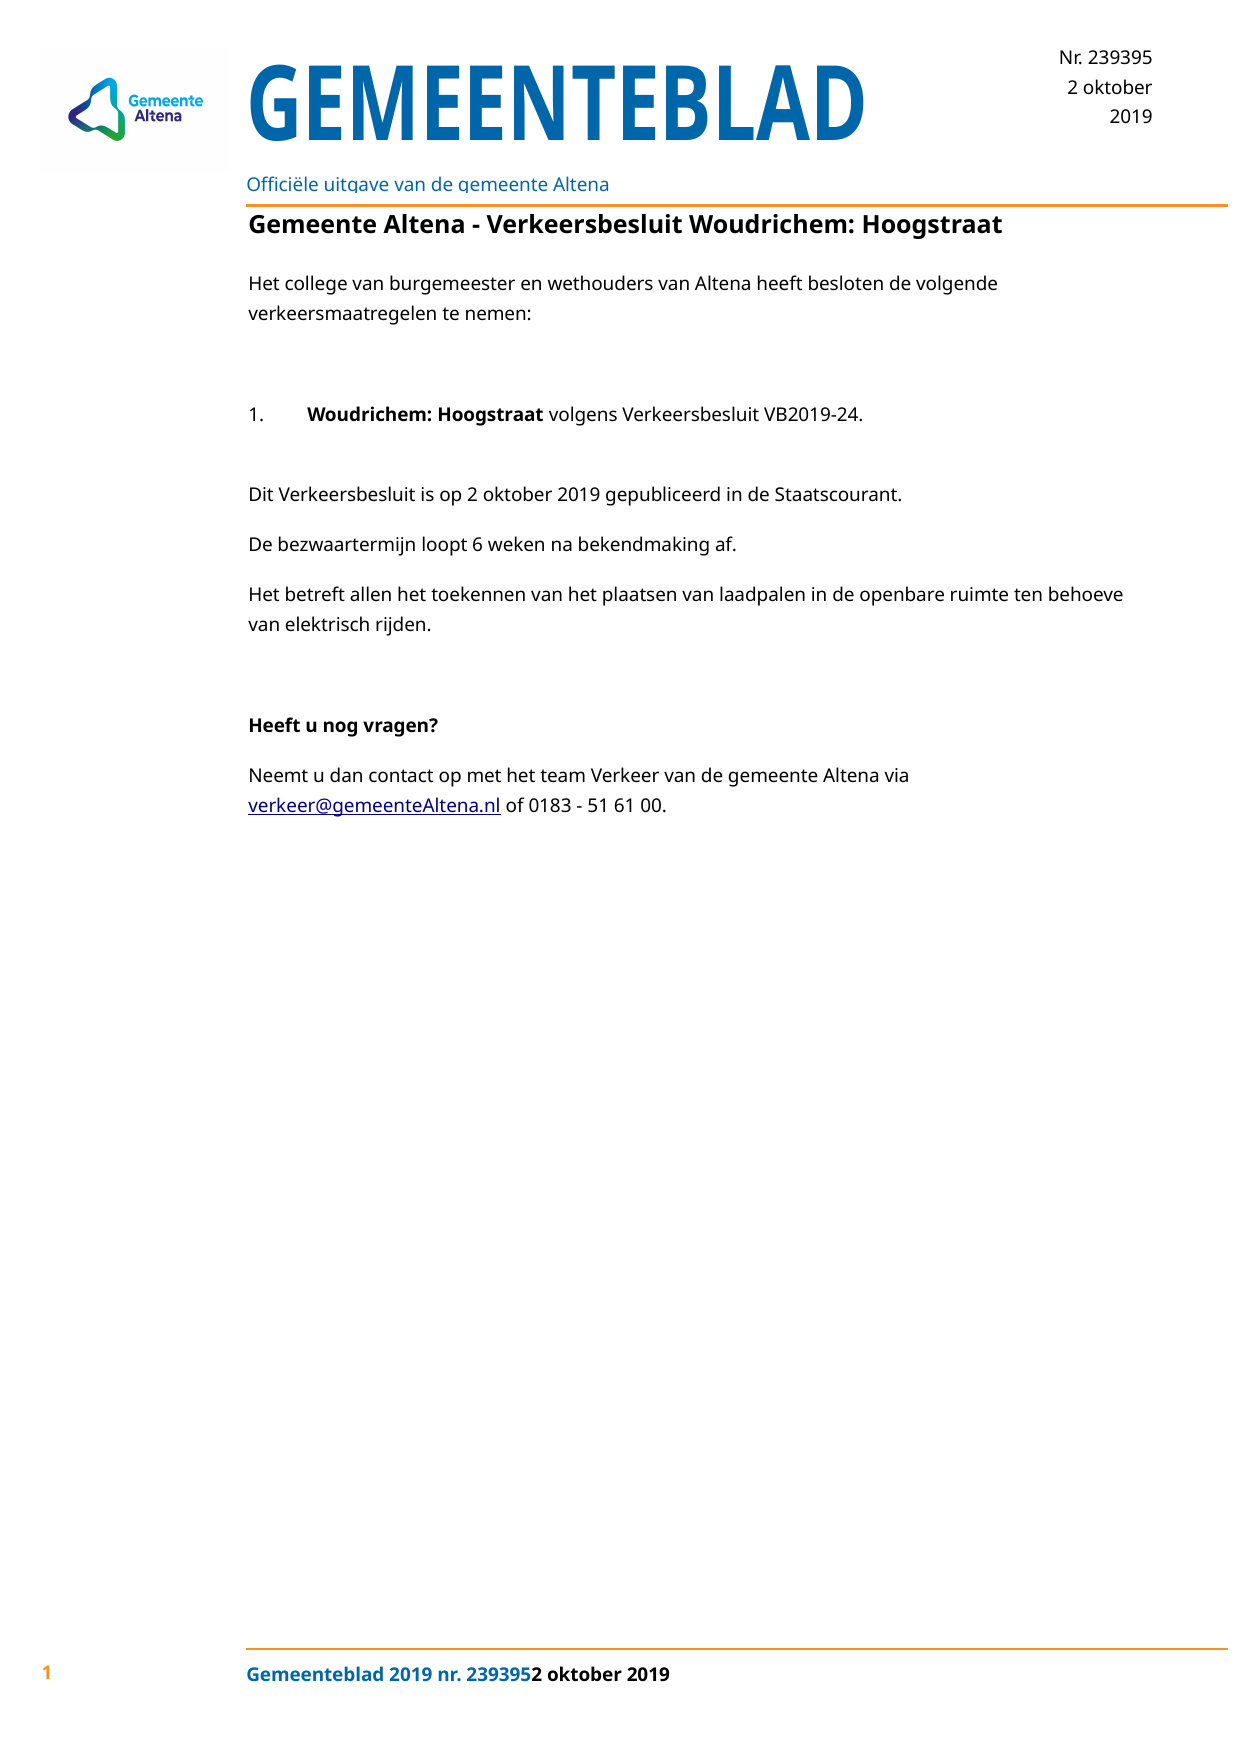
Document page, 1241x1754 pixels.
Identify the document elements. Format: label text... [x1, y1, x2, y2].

list Woudrichem: Hoogstraat volgens Verkeersbesluit VB2019-24. [248, 401, 1152, 426]
text Heeft u nog vragen? [248, 712, 1152, 738]
text Gemeente Altena - Verkeersbesluit Woudrichem: Hoogstraat [248, 207, 1152, 241]
text Neemt u dan contact op met het team Verkeer van de gemeente Altena via verkeer@gemeenteAltena.nl of 0183 - 51 61 00. [248, 762, 1152, 818]
picture [41, 47, 231, 172]
text Het college van burgemeester en wethouders van Altena heeft besloten de volgende verkeersmaatregelen te nemen: [248, 270, 1152, 326]
text De bezwaartermijn loopt 6 weken na bekendmaking af. [248, 531, 1152, 557]
text Het betreft allen het toekennen van het plaatsen van laadpalen in de openbare ruimte ten behoeve van elektrisch rijden. [248, 582, 1152, 637]
text Dit Verkeersbesluit is op 2 oktober 2019 gepubliceerd in de Staatscourant. [248, 481, 1152, 506]
